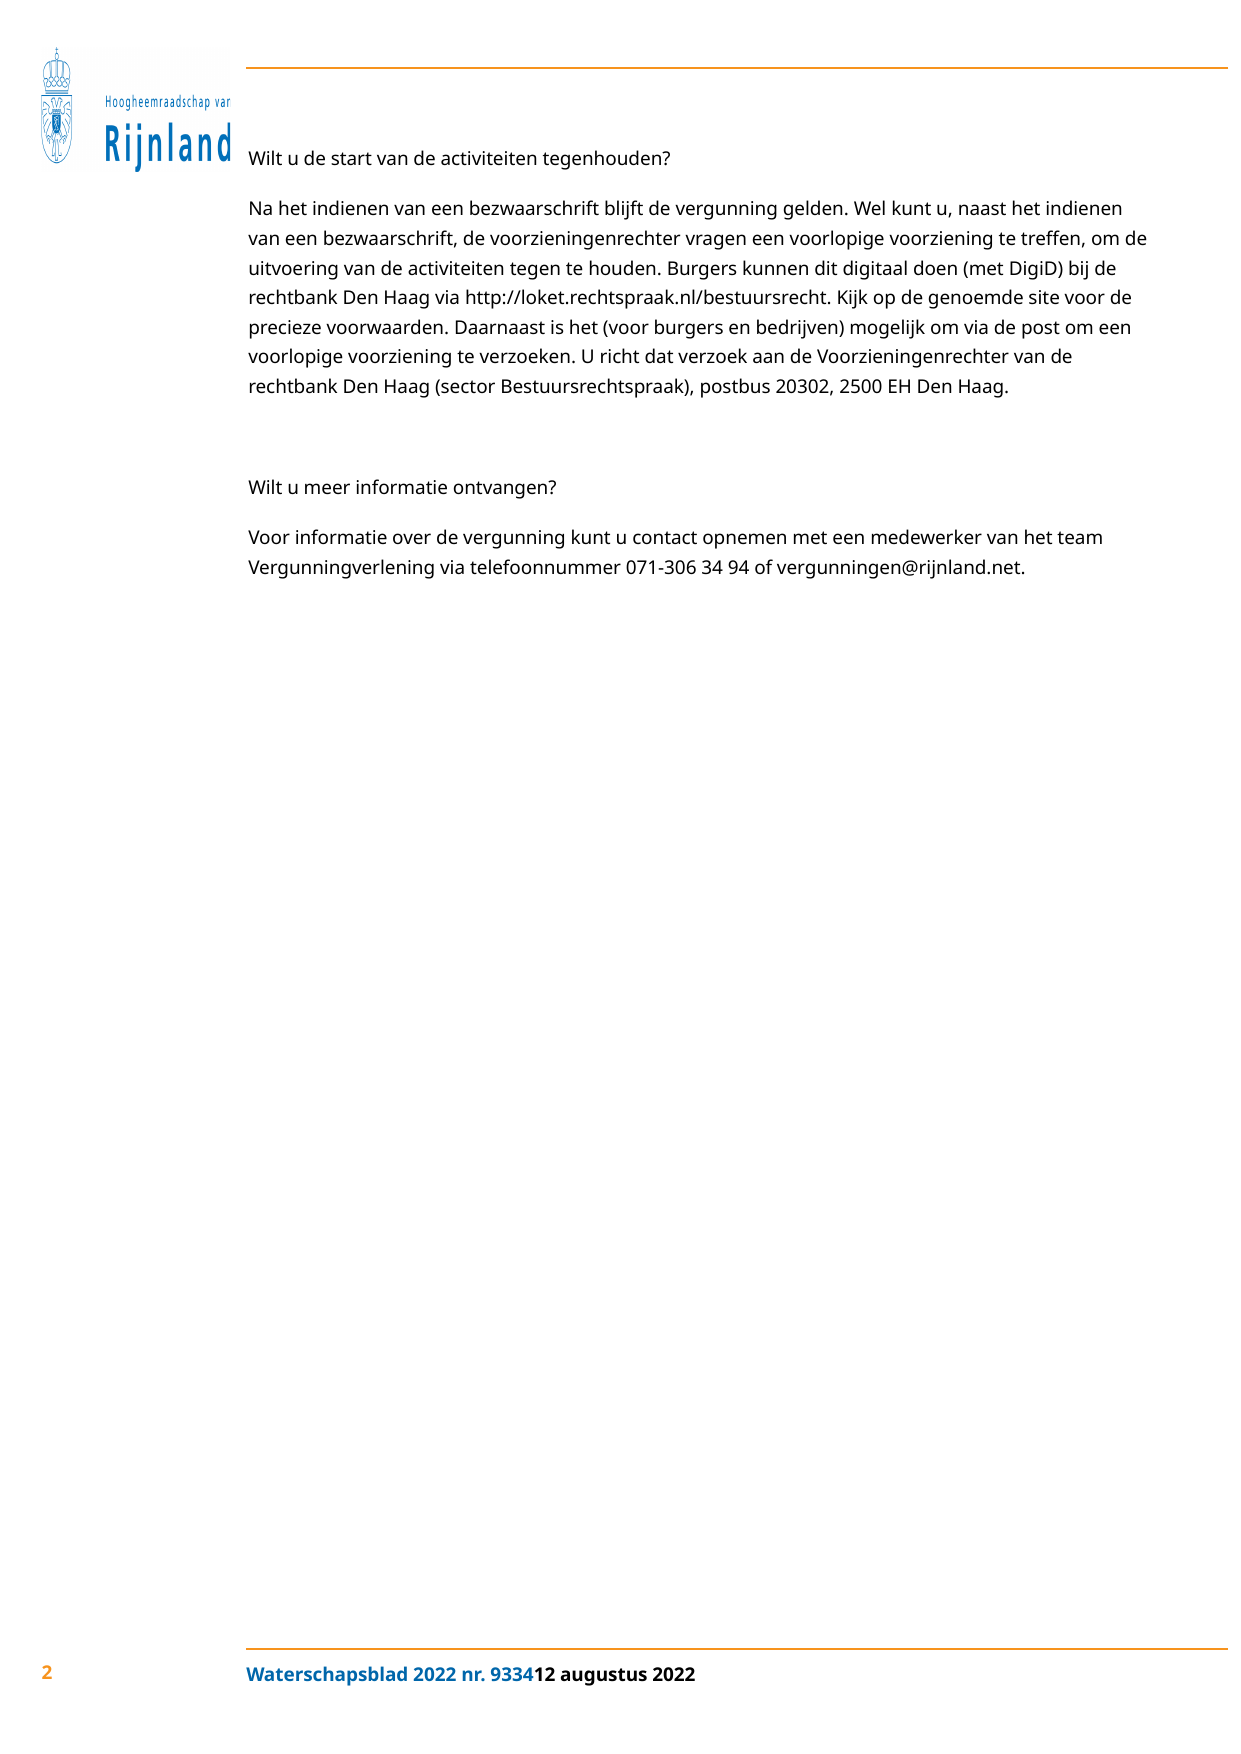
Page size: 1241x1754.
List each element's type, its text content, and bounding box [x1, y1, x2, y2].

picture [41, 47, 231, 172]
text Voor informatie over de vergunning kunt u contact opnemen met een medewerker van het team Vergunningverlening via telefoonnummer 071-306 34 94 of vergunningen@rijnland.net. [248, 524, 1152, 580]
text Wilt u meer informatie ontvangen? [248, 474, 1152, 500]
text Na het indienen van een bezwaarschrift blijft de vergunning gelden. Wel kunt u, naast het indienen van een bezwaarschrift, de voorzieningenrechter vragen een voorlopige voorziening te treffen, om de uitvoering van de activiteiten tegen te houden. Burgers kunnen dit digitaal doen (met DigiD) bij de rechtbank Den Haag via http://loket.rechtspraak.nl/bestuursrecht. Kijk op de genoemde site voor de precieze voorwaarden. Daarnaast is het (voor burgers en bedrijven) mogelijk om via de post om een voorlopige voorziening te verzoeken. U richt dat verzoek aan de Voorzieningenrechter van de rechtbank Den Haag (sector Bestuursrechtspraak), postbus 20302, 2500 EH Den Haag. [248, 196, 1152, 399]
text Wilt u de start van de activiteiten tegenhouden? [248, 145, 1152, 171]
